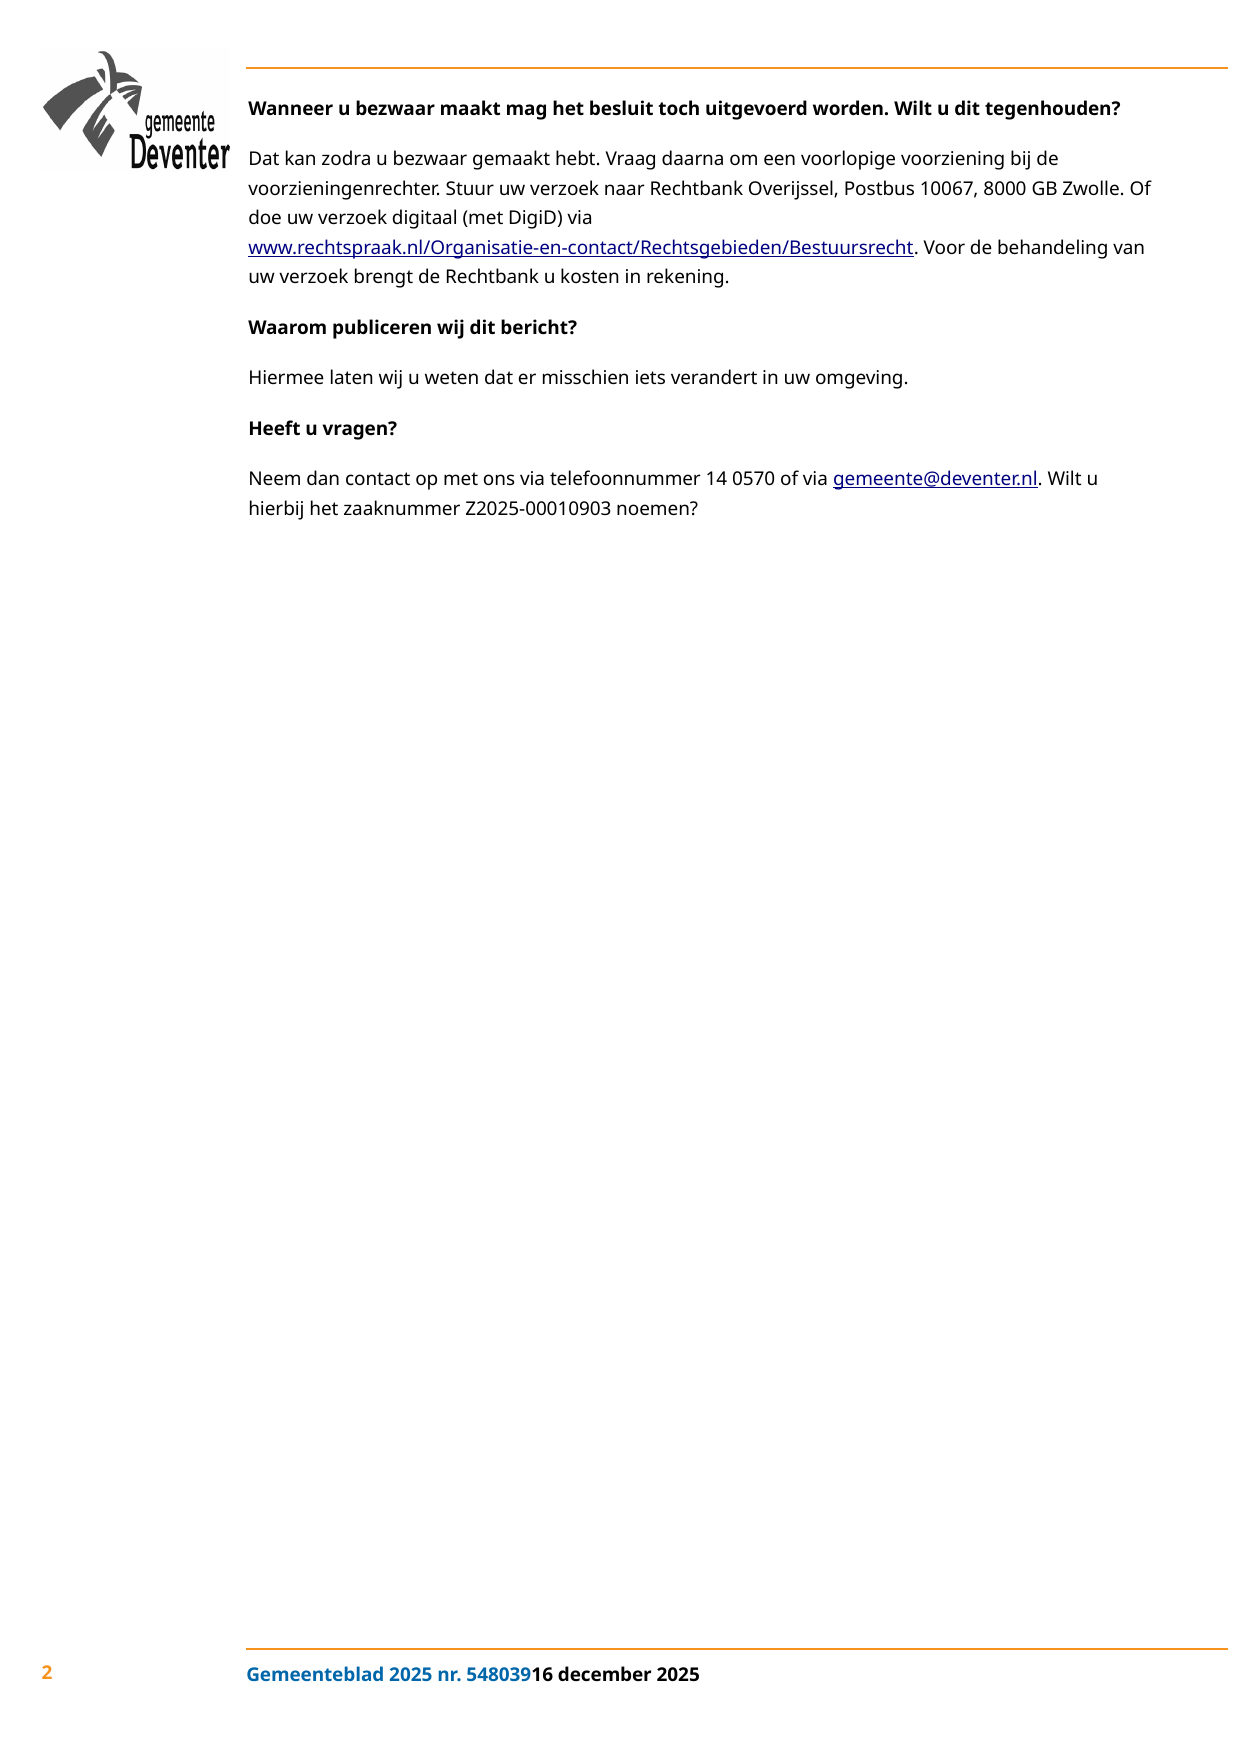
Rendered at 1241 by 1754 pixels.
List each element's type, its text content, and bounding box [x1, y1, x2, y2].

text Neem dan contact op met ons via telefoonnummer 14 0570 of via gemeente@deventer.nl. Wilt u hierbij het zaaknummer Z2025-00010903 noemen? [248, 465, 1152, 521]
text Wanneer u bezwaar maakt mag het besluit toch uitgevoerd worden. Wilt u dit tegenhouden? [248, 95, 1152, 121]
picture [41, 47, 231, 172]
text Waarom publiceren wij dit bericht? [248, 314, 1152, 340]
text Dat kan zodra u bezwaar gemaakt hebt. Vraag daarna om een voorlopige voorziening bij de voorzieningenrechter. Stuur uw verzoek naar Rechtbank Overijssel, Postbus 10067, 8000 GB Zwolle. Of doe uw verzoek digitaal (met DigiD) via www.rechtspraak.nl/Organisatie-en-contact/Rechtsgebieden/Bestuursrecht. Voor de behandeling van uw verzoek brengt de Rechtbank u kosten in rekening. [248, 145, 1152, 289]
text Heeft u vragen? [248, 415, 1152, 441]
text Hiermee laten wij u weten dat er misschien iets verandert in uw omgeving. [248, 364, 1152, 390]
